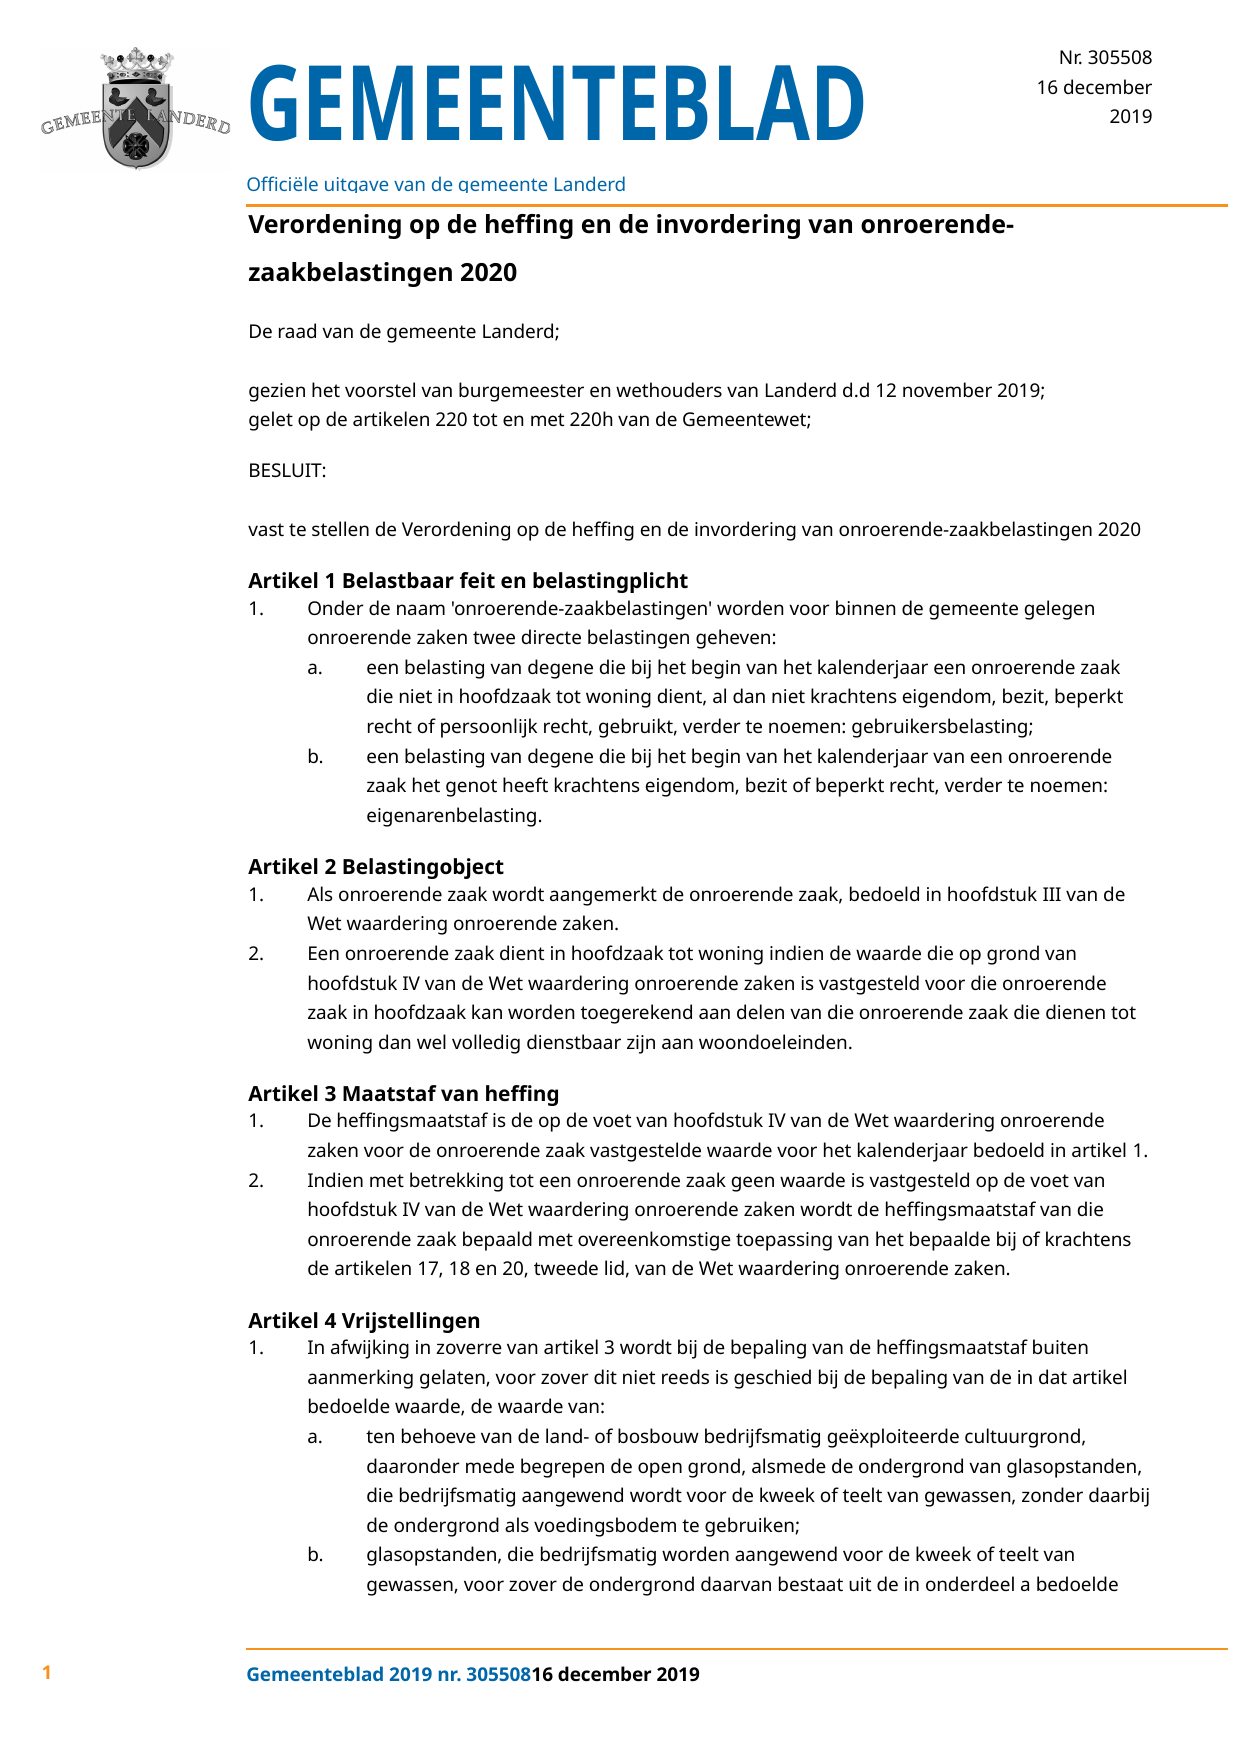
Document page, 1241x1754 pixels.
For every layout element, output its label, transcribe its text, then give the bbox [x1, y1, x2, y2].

picture [41, 47, 231, 172]
text vast te stellen de Verordening op de heffing en de invordering van onroerende-zaakbelastingen 2020 [248, 516, 1152, 542]
text BESLUIT: [248, 457, 1152, 483]
list een belasting van degene die bij het begin van het kalenderjaar een onroerende zaak die niet in hoofdzaak tot woning dient, al dan niet krachtens eigendom, bezit, beperkt recht of persoonlijk recht, gebruikt, verder te noemen: gebruikersbelasting; [307, 654, 1152, 739]
list Een onroerende zaak dient in hoofdzaak tot woning indien de waarde die op grond van hoofdstuk IV van de Wet waardering onroerende zaken is vastgesteld voor die onroerende zaak in hoofdzaak kan worden toegerekend aan delen van die onroerende zaak die dienen tot woning dan wel volledig dienstbaar zijn aan woondoeleinden. [248, 940, 1152, 1054]
text Artikel 4 Vrijstellingen [248, 1306, 1152, 1334]
text Artikel 1 Belastbaar feit en belastingplicht [248, 567, 1152, 595]
text Verordening op de heffing en de invordering van onroerende-zaakbelastingen 2020 [248, 207, 1152, 288]
list glasopstanden, die bedrijfsmatig worden aangewend voor de kweek of teelt van gewassen, voor zover de ondergrond daarvan bestaat uit de in onderdeel a bedoelde [307, 1542, 1152, 1597]
text Artikel 2 Belastingobject [248, 852, 1152, 881]
text Artikel 3 Maatstaf van heffing [248, 1079, 1152, 1108]
text De raad van de gemeente Landerd; [248, 318, 1152, 344]
list Onder de naam 'onroerende-zaakbelastingen' worden voor binnen de gemeente gelegen onroerende zaken twee directe belastingen geheven: [248, 595, 1152, 650]
list ten behoeve van de land- of bosbouw bedrijfsmatig geëxploiteerde cultuurgrond, daaronder mede begrepen de open grond, alsmede de ondergrond van glasopstanden, die bedrijfsmatig aangewend wordt voor de kweek of teelt van gewassen, zonder daarbij de ondergrond als voedingsbodem te gebruiken; [307, 1423, 1152, 1538]
text gelet op de artikelen 220 tot en met 220h van de Gemeentewet; [248, 407, 1152, 432]
list De heffingsmaatstaf is de op de voet van hoofdstuk IV van de Wet waardering onroerende zaken voor de onroerende zaak vastgestelde waarde voor het kalenderjaar bedoeld in artikel 1. [248, 1108, 1152, 1163]
text gezien het voorstel van burgemeester en wethouders van Landerd d.d 12 november 2019; [248, 377, 1152, 403]
list een belasting van degene die bij het begin van het kalenderjaar van een onroerende zaak het genot heeft krachtens eigendom, bezit of beperkt recht, verder te noemen: eigenarenbelasting. [307, 743, 1152, 828]
list Als onroerende zaak wordt aangemerkt de onroerende zaak, bedoeld in hoofdstuk III van de Wet waardering onroerende zaken. [248, 881, 1152, 936]
list In afwijking in zoverre van artikel 3 wordt bij de bepaling van de heffingsmaatstaf buiten aanmerking gelaten, voor zover dit niet reeds is geschied bij de bepaling van de in dat artikel bedoelde waarde, de waarde van: [248, 1334, 1152, 1419]
list Indien met betrekking tot een onroerende zaak geen waarde is vastgesteld op de voet van hoofdstuk IV van de Wet waardering onroerende zaken wordt de heffingsmaatstaf van die onroerende zaak bepaald met overeenkomstige toepassing van het bepaalde bij of krachtens de artikelen 17, 18 en 20, tweede lid, van de Wet waardering onroerende zaken. [248, 1167, 1152, 1281]
